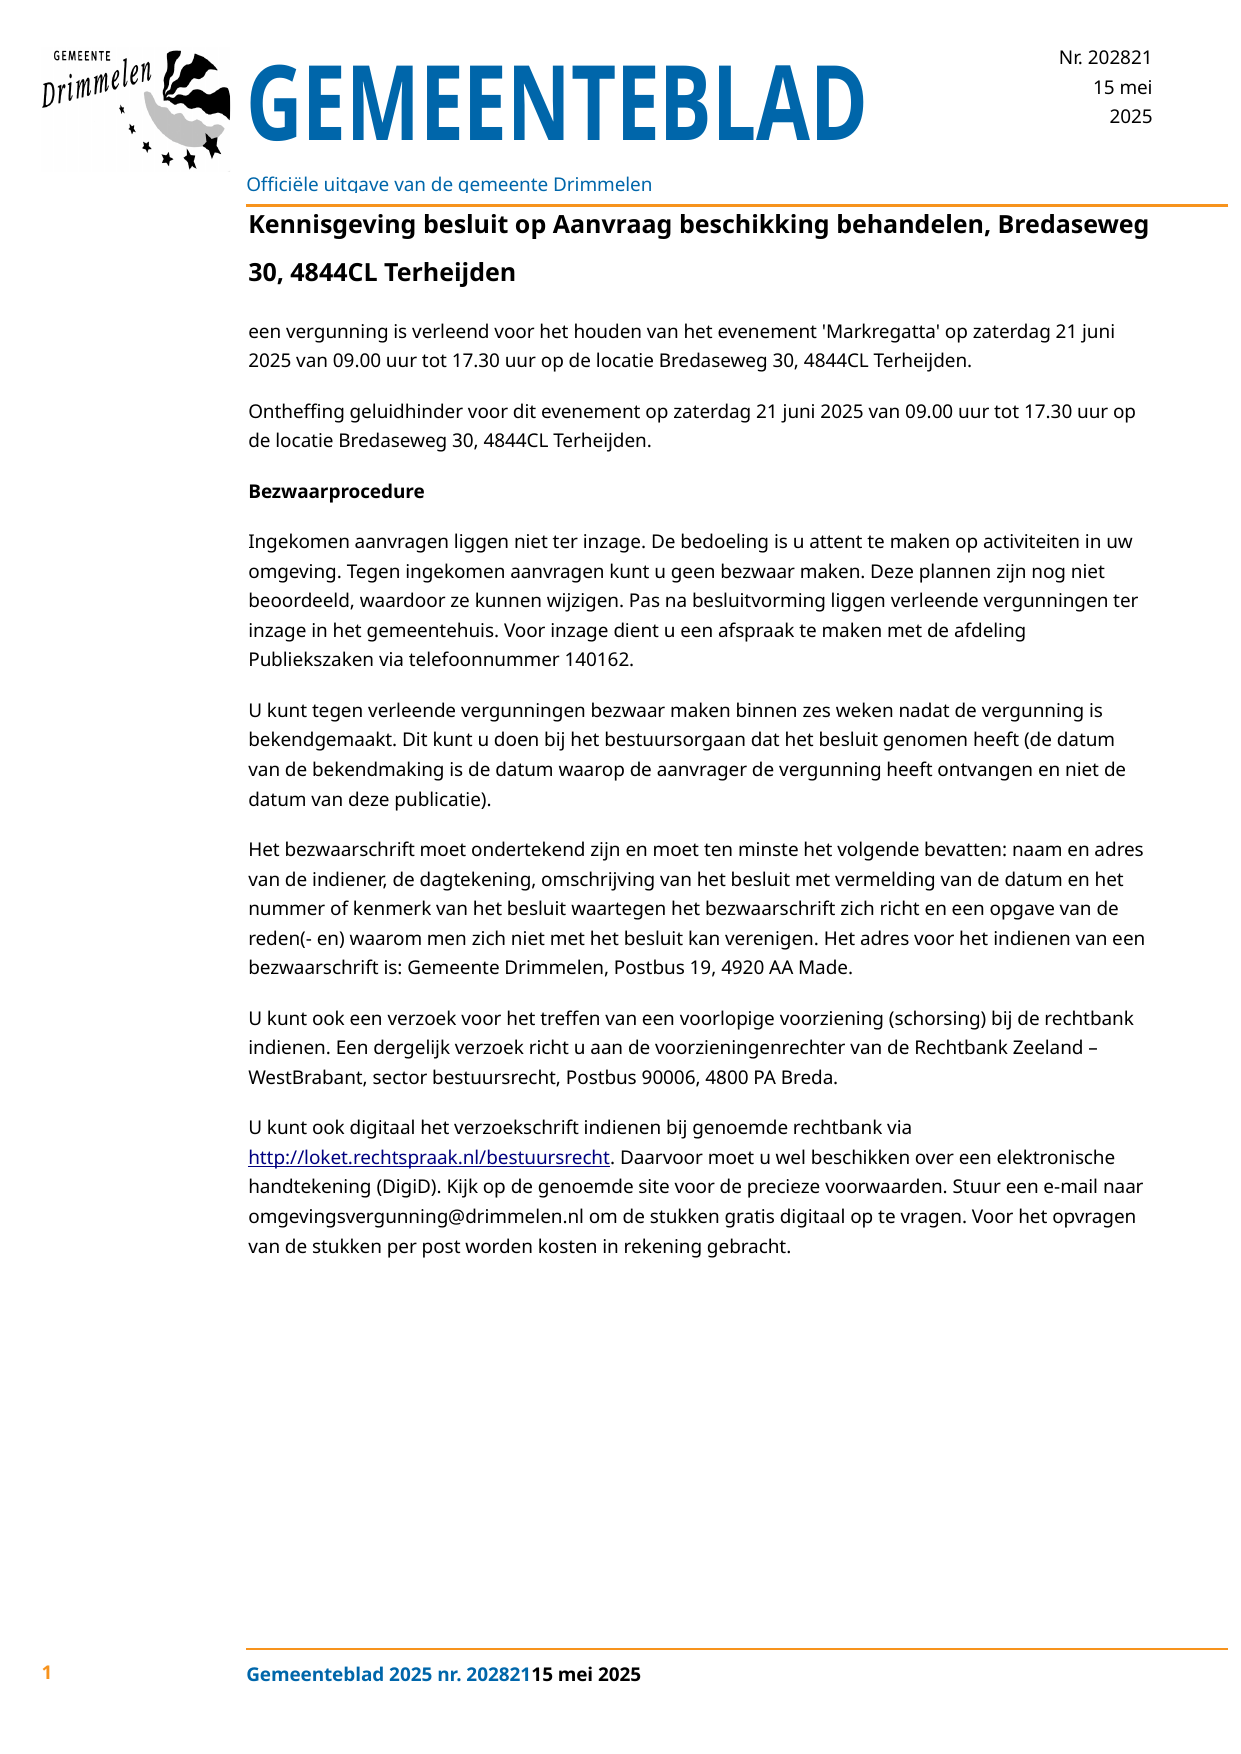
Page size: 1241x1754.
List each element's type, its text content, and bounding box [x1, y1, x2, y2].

text U kunt ook digitaal het verzoekschrift indienen bij genoemde rechtbank via http://loket.rechtspraak.nl/bestuursrecht. Daarvoor moet u wel beschikken over een elektronische handtekening (DigiD). Kijk op de genoemde site voor de precieze voorwaarden. Stuur een e-mail naar omgevingsvergunning@drimmelen.nl om de stukken gratis digitaal op te vragen. Voor het opvragen van de stukken per post worden kosten in rekening gebracht. [248, 1114, 1152, 1259]
text Het bezwaarschrift moet ondertekend zijn en moet ten minste het volgende bevatten: naam en adres van de indiener, de dagtekening, omschrijving van het besluit met vermelding van de datum en het nummer of kenmerk van het besluit waartegen het bezwaarschrift zich richt en een opgave van de reden(- en) waarom men zich niet met het besluit kan verenigen. Het adres voor het indienen van een bezwaarschrift is: Gemeente Drimmelen, Postbus 19, 4920 AA Made. [248, 836, 1152, 980]
text Ontheffing geluidhinder voor dit evenement op zaterdag 21 juni 2025 van 09.00 uur tot 17.30 uur op de locatie Bredaseweg 30, 4844CL Terheijden. [248, 398, 1152, 453]
picture [41, 47, 231, 172]
text Bezwaarprocedure [248, 478, 1152, 504]
text U kunt ook een verzoek voor het treffen van een voorlopige voorziening (schorsing) bij de rechtbank indienen. Een dergelijk verzoek richt u aan de voorzieningenrechter van de Rechtbank Zeeland – WestBrabant, sector bestuursrecht, Postbus 90006, 4800 PA Breda. [248, 1005, 1152, 1090]
text Kennisgeving besluit op Aanvraag beschikking behandelen, Bredaseweg 30, 4844CL Terheijden [248, 207, 1152, 288]
text U kunt tegen verleende vergunningen bezwaar maken binnen zes weken nadat de vergunning is bekendgemaakt. Dit kunt u doen bij het bestuursorgaan dat het besluit genomen heeft (de datum van de bekendmaking is de datum waarop de aanvrager de vergunning heeft ontvangen en niet de datum van deze publicatie). [248, 697, 1152, 812]
text Ingekomen aanvragen liggen niet ter inzage. De bedoeling is u attent te maken op activiteiten in uw omgeving. Tegen ingekomen aanvragen kunt u geen bezwaar maken. Deze plannen zijn nog niet beoordeeld, waardoor ze kunnen wijzigen. Pas na besluitvorming liggen verleende vergunningen ter inzage in het gemeentehuis. Voor inzage dient u een afspraak te maken met de afdeling Publiekszaken via telefoonnummer 140162. [248, 528, 1152, 672]
text een vergunning is verleend voor het houden van het evenement 'Markregatta' op zaterdag 21 juni 2025 van 09.00 uur tot 17.30 uur op de locatie Bredaseweg 30, 4844CL Terheijden. [248, 318, 1152, 373]
